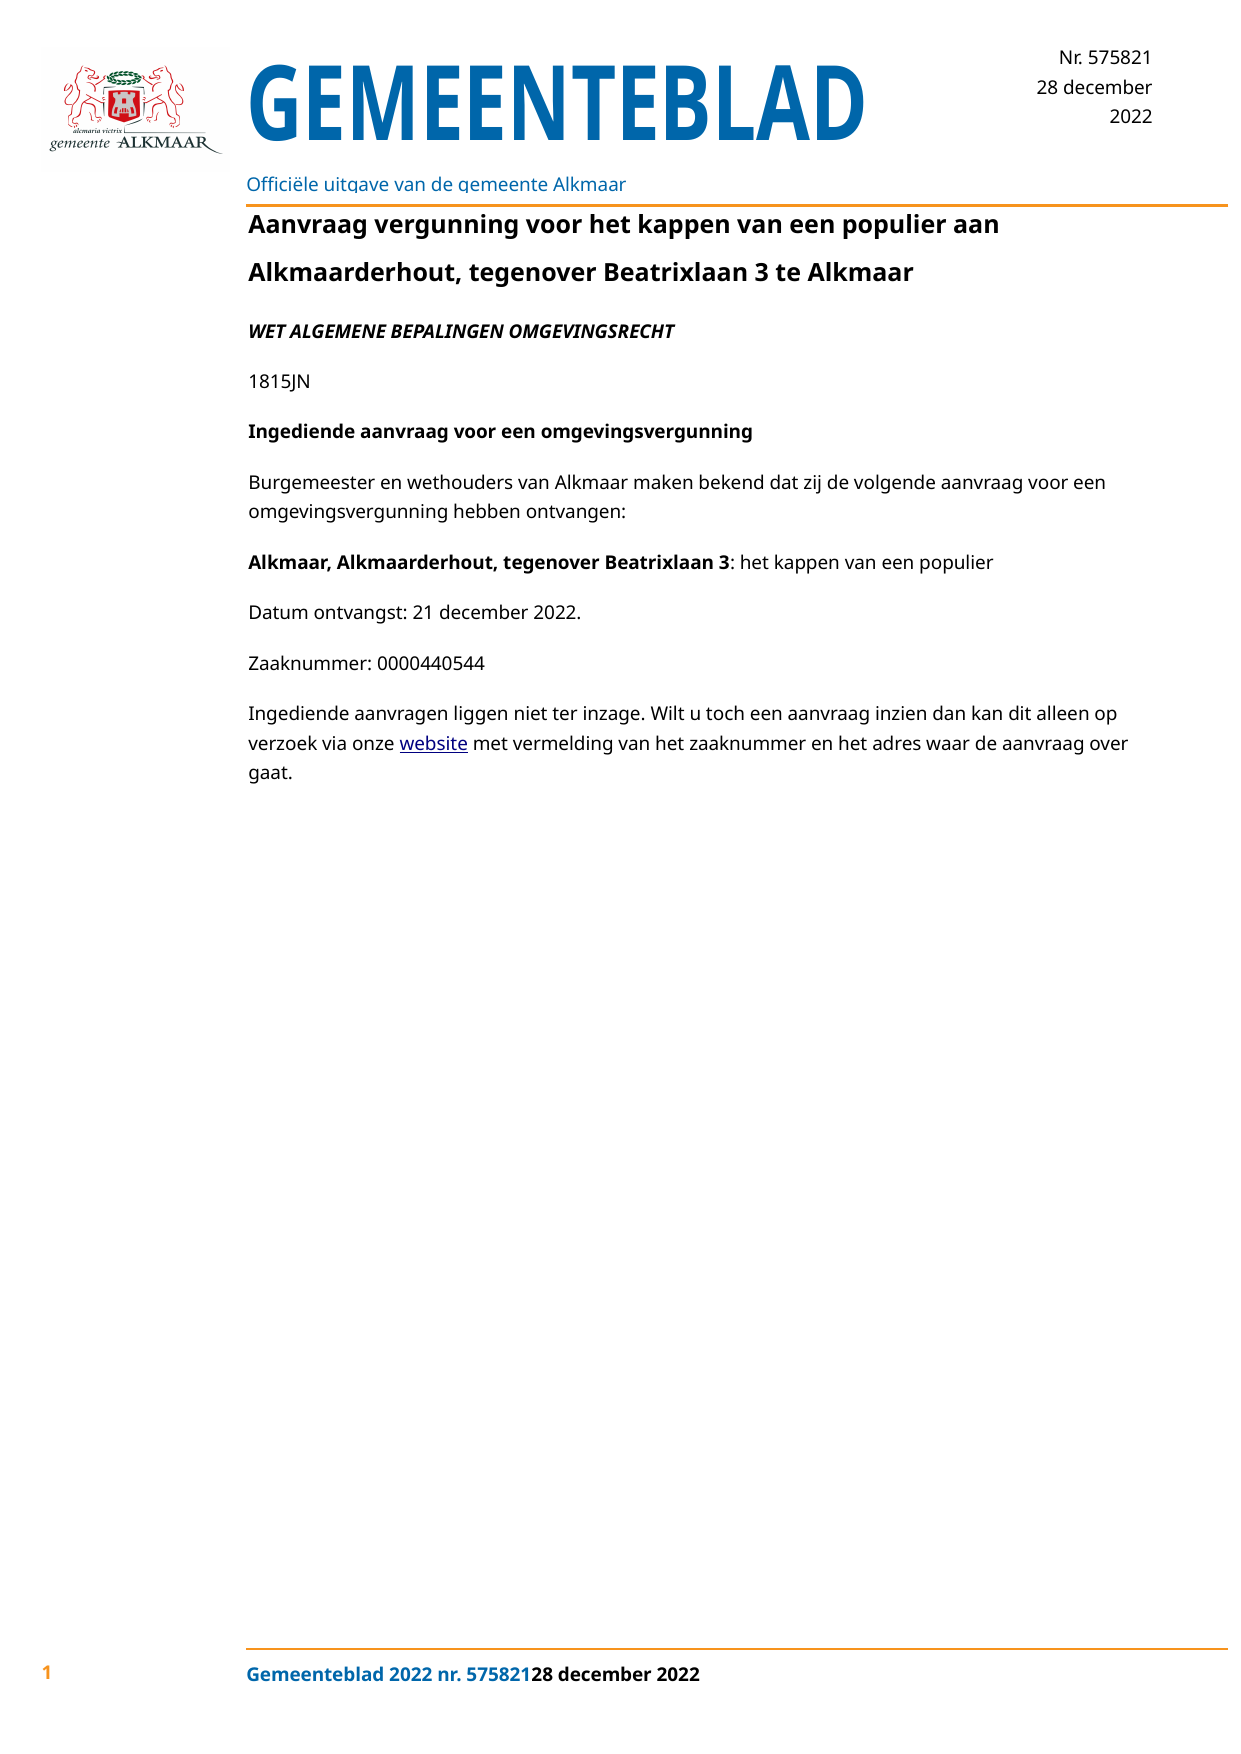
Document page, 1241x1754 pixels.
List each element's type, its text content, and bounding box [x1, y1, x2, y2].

text Zaaknummer: 0000440544 [248, 650, 1152, 676]
text Datum ontvangst: 21 december 2022. [248, 599, 1152, 625]
text 1815JN [248, 368, 1152, 394]
picture [41, 47, 231, 172]
text Ingediende aanvraag voor een omgevingsvergunning [248, 419, 1152, 444]
text Alkmaar, Alkmaarderhout, tegenover Beatrixlaan 3: het kappen van een populier [248, 549, 1152, 575]
text WET ALGEMENE BEPALINGEN OMGEVINGSRECHT [248, 318, 1152, 344]
text Aanvraag vergunning voor het kappen van een populier aan Alkmaarderhout, tegenover Beatrixlaan 3 te Alkmaar [248, 207, 1152, 288]
text Ingediende aanvragen liggen niet ter inzage. Wilt u toch een aanvraag inzien dan kan dit alleen op verzoek via onze website met vermelding van het zaaknummer en het adres waar de aanvraag over gaat. [248, 700, 1152, 785]
text Burgemeester en wethouders van Alkmaar maken bekend dat zij de volgende aanvraag voor een omgevingsvergunning hebben ontvangen: [248, 469, 1152, 524]
